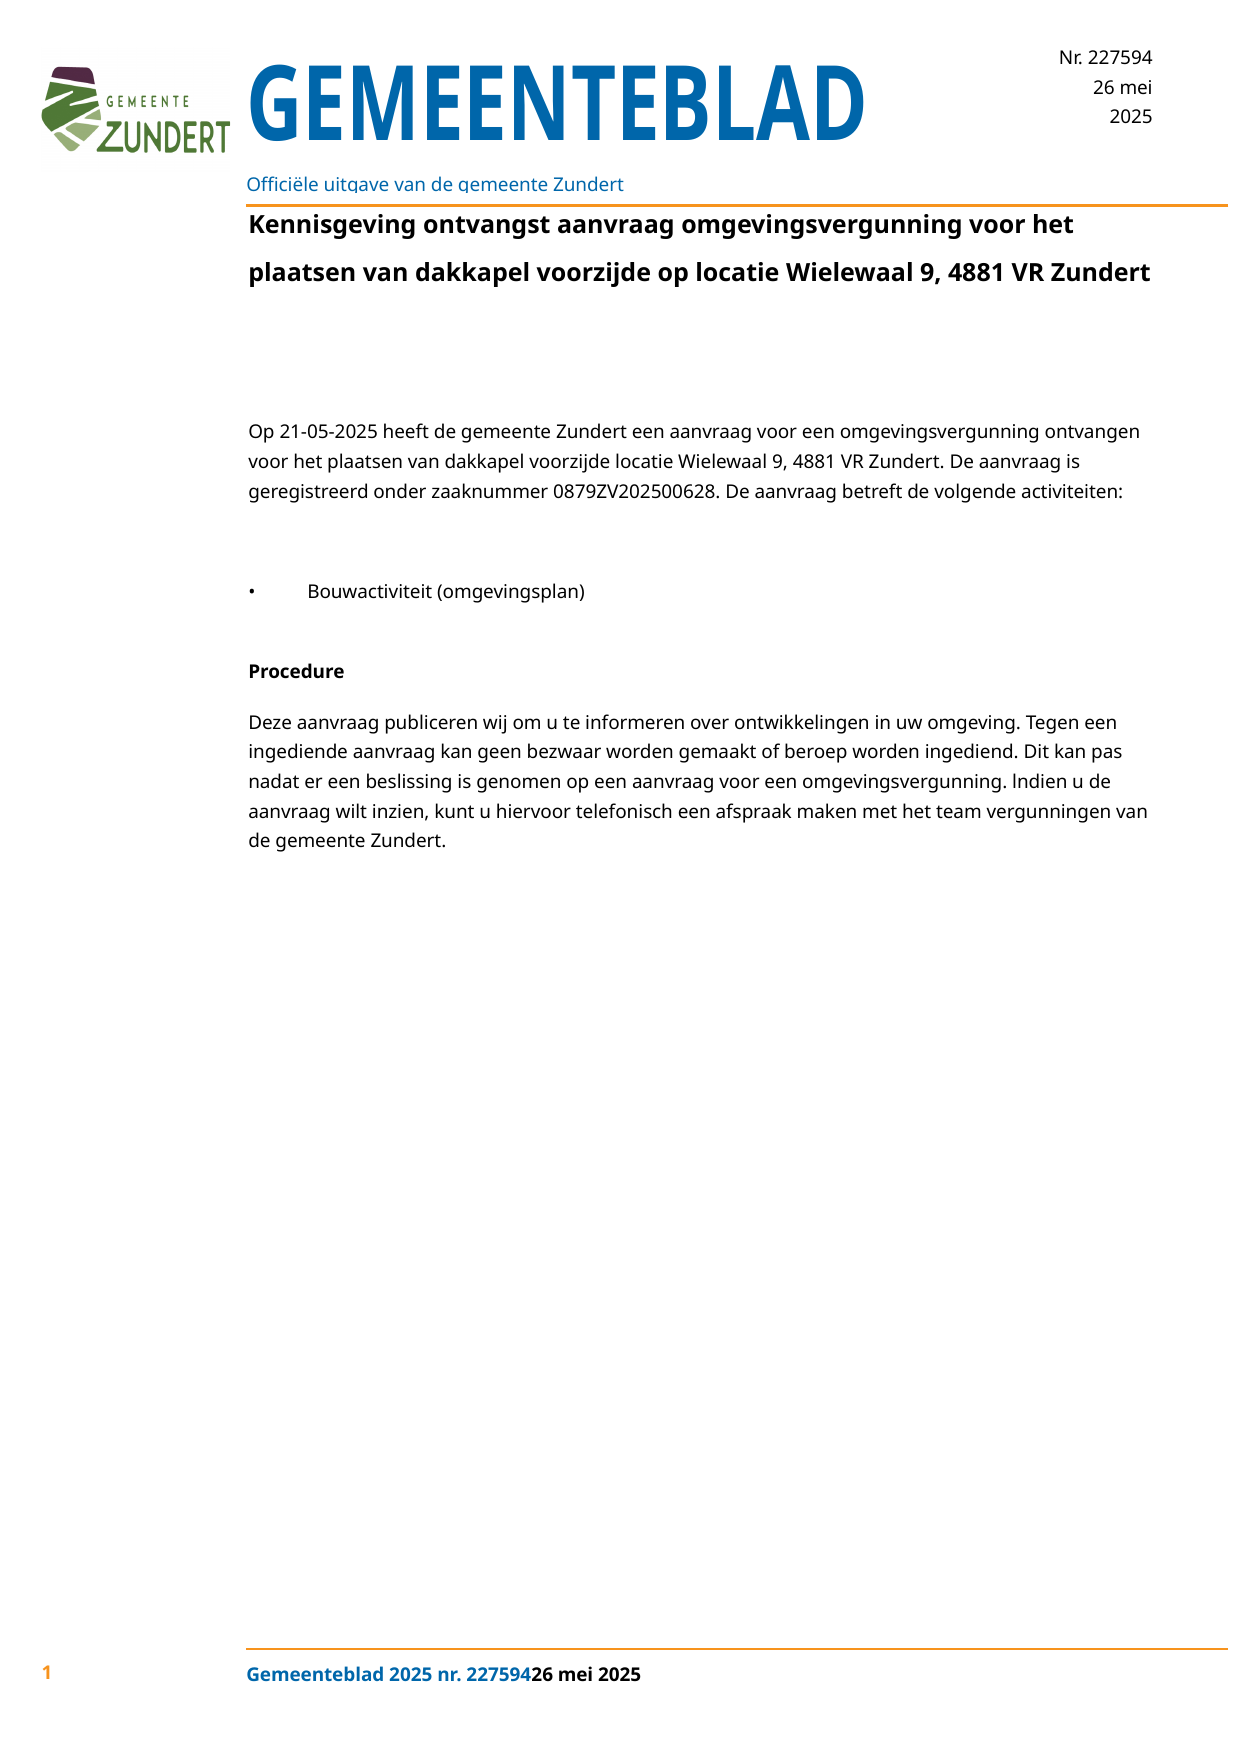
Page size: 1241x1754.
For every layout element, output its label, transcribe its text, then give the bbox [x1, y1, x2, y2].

text Kennisgeving ontvangst aanvraag omgevingsvergunning voor het plaatsen van dakkapel voorzijde op locatie Wielewaal 9, 4881 VR Zundert [248, 207, 1152, 288]
text Op 21-05-2025 heeft de gemeente Zundert een aanvraag voor een omgevingsvergunning ontvangen voor het plaatsen van dakkapel voorzijde locatie Wielewaal 9, 4881 VR Zundert. De aanvraag is geregistreerd onder zaaknummer 0879ZV202500628. De aanvraag betreft de volgende activiteiten: [248, 419, 1152, 504]
text Deze aanvraag publiceren wij om u te informeren over ontwikkelingen in uw omgeving. Tegen een ingediende aanvraag kan geen bezwaar worden gemaakt of beroep worden ingediend. Dit kan pas nadat er een beslissing is genomen op een aanvraag voor een omgevingsvergunning. lndien u de aanvraag wilt inzien, kunt u hiervoor telefonisch een afspraak maken met het team vergunningen van de gemeente Zundert. [248, 709, 1152, 853]
picture [41, 47, 231, 172]
text Procedure [248, 659, 1152, 684]
list Bouwactiviteit (omgevingsplan) [248, 579, 1152, 604]
